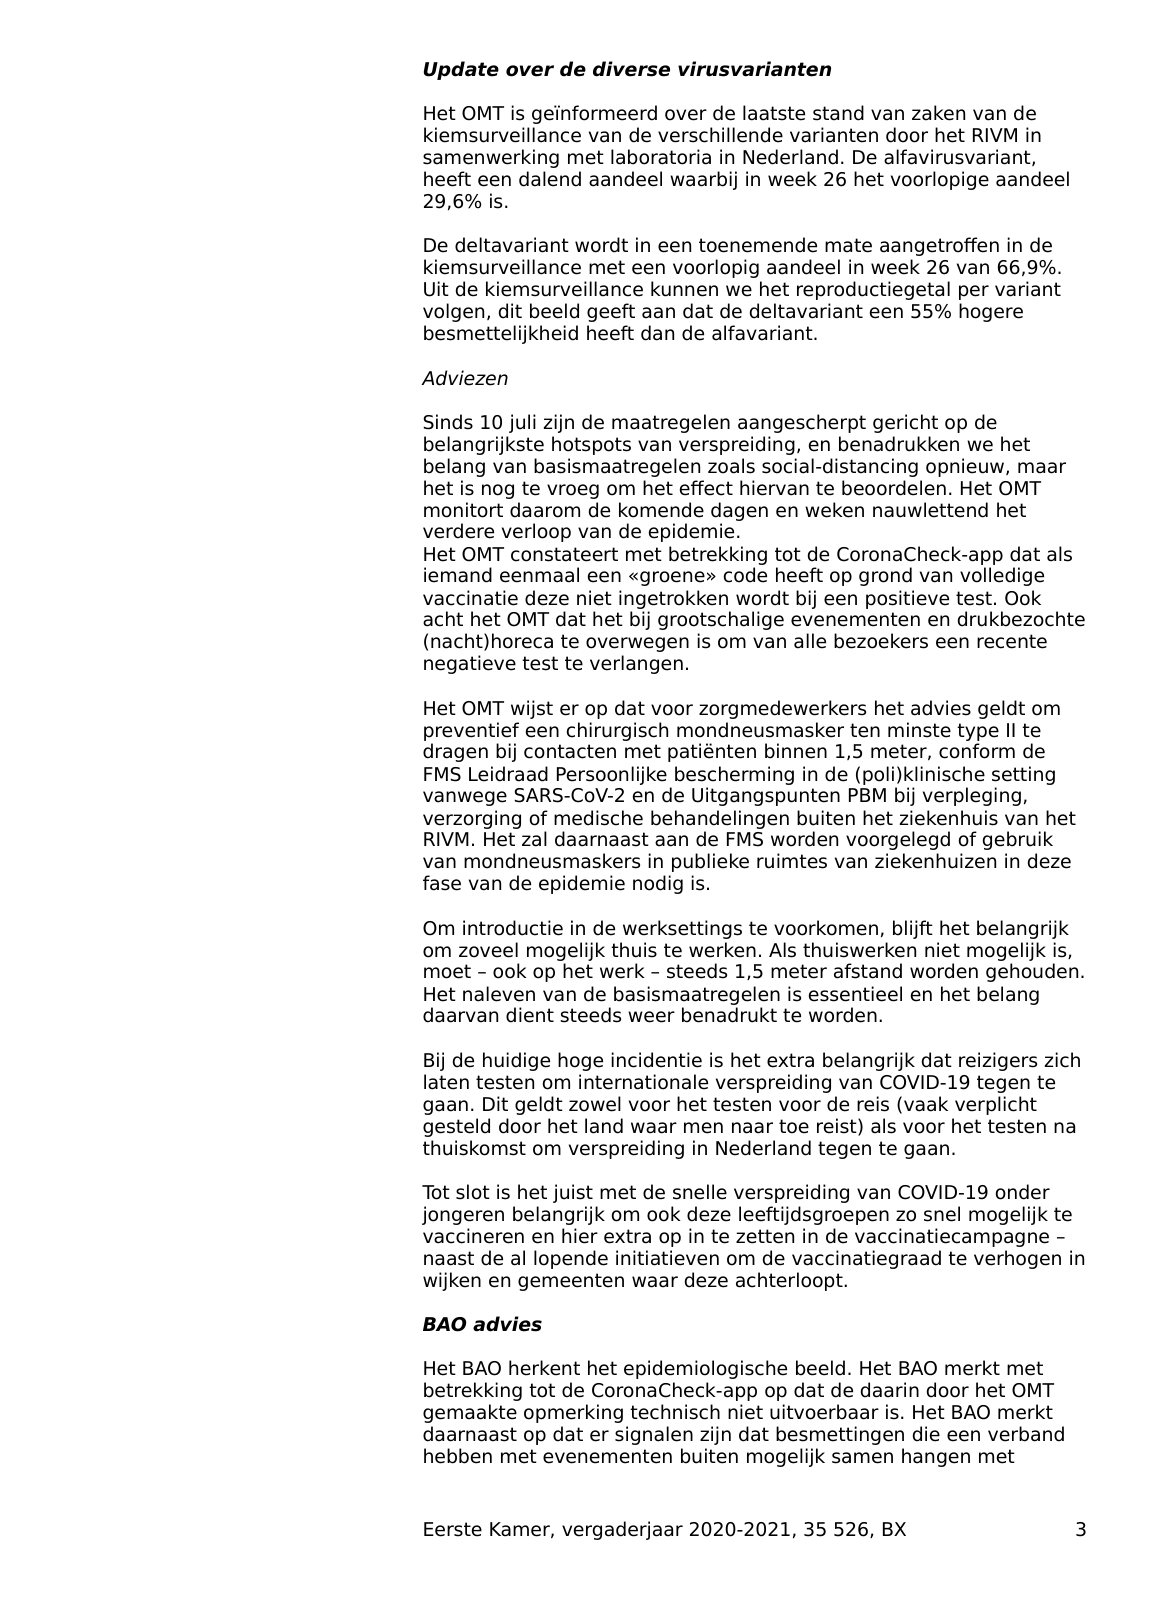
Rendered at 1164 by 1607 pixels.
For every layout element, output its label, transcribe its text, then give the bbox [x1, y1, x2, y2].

text De deltavariant wordt in een toenemende mate aangetroffen in de kiemsurveillance met een voorlopig aandeel in week 26 van 66,9%. Uit de kiemsurveillance kunnen we het reproductiegetal per variant volgen, dit beeld geeft aan dat de deltavariant een 55% hogere besmettelijkheid heeft dan de alfavariant. [422, 235, 1087, 345]
subtitle Update over de diverse virusvarianten [422, 59, 1087, 81]
text Het OMT wijst er op dat voor zorgmedewerkers het advies geldt om preventief een chirurgisch mondneusmasker ten minste type II te dragen bij contacten met patiënten binnen 1,5 meter, conform de FMS Leidraad Persoonlijke bescherming in de (poli)klinische setting vanwege SARS-CoV-2 en de Uitgangspunten PBM bij verpleging, verzorging of medische behandelingen buiten het ziekenhuis van het RIVM. Het zal daarnaast aan de FMS worden voorgelegd of gebruik van mondneusmaskers in publieke ruimtes van ziekenhuizen in deze fase van de epidemie nodig is. [422, 697, 1087, 895]
subtitle Adviezen [422, 367, 1087, 389]
text Het BAO herkent het epidemiologische beeld. Het BAO merkt met betrekking tot de CoronaCheck-app op dat de daarin door het OMT gemaakte opmerking technisch niet uitvoerbaar is. Het BAO merkt daarnaast op dat er signalen zijn dat besmettingen die een verband hebben met evenementen buiten mogelijk samen hangen met [422, 1358, 1087, 1468]
text Tot slot is het juist met de snelle verspreiding van COVID-19 onder jongeren belangrijk om ook deze leeftijdsgroepen zo snel mogelijk te vaccineren en hier extra op in te zetten in de vaccinatiecampagne – naast de al lopende initiatieven om de vaccinatiegraad te verhogen in wijken en gemeenten waar deze achterloopt. [422, 1182, 1087, 1292]
text Het OMT is geïnformeerd over de laatste stand van zaken van de kiemsurveillance van de verschillende varianten door het RIVM in samenwerking met laboratoria in Nederland. De alfavirusvariant, heeft een dalend aandeel waarbij in week 26 het voorlopige aandeel 29,6% is. [422, 103, 1087, 213]
subtitle BAO advies [422, 1314, 1087, 1336]
text Het OMT constateert met betrekking tot de CoronaCheck-app dat als iemand eenmaal een «groene» code heeft op grond van volledige vaccinatie deze niet ingetrokken wordt bij een positieve test. Ook acht het OMT dat het bij grootschalige evenementen en drukbezochte (nacht)horeca te overwegen is om van alle bezoekers een recente negatieve test te verlangen. [422, 543, 1087, 675]
text Sinds 10 juli zijn de maatregelen aangescherpt gericht op de belangrijkste hotspots van verspreiding, en benadrukken we het belang van basismaatregelen zoals social-distancing opnieuw, maar het is nog te vroeg om het effect hiervan te beoordelen. Het OMT monitort daarom de komende dagen en weken nauwlettend het verdere verloop van de epidemie. [422, 412, 1087, 543]
text Bij de huidige hoge incidentie is het extra belangrijk dat reizigers zich laten testen om internationale verspreiding van COVID-19 tegen te gaan. Dit geldt zowel voor het testen voor de reis (vaak verplicht gesteld door het land waar men naar toe reist) als voor het testen na thuiskomst om verspreiding in Nederland tegen te gaan. [422, 1049, 1087, 1159]
text Om introductie in de werksettings te voorkomen, blijft het belangrijk om zoveel mogelijk thuis te werken. Als thuiswerken niet mogelijk is, moet – ook op het werk – steeds 1,5 meter afstand worden gehouden. Het naleven van de basismaatregelen is essentieel en het belang daarvan dient steeds weer benadrukt te worden. [422, 917, 1087, 1027]
